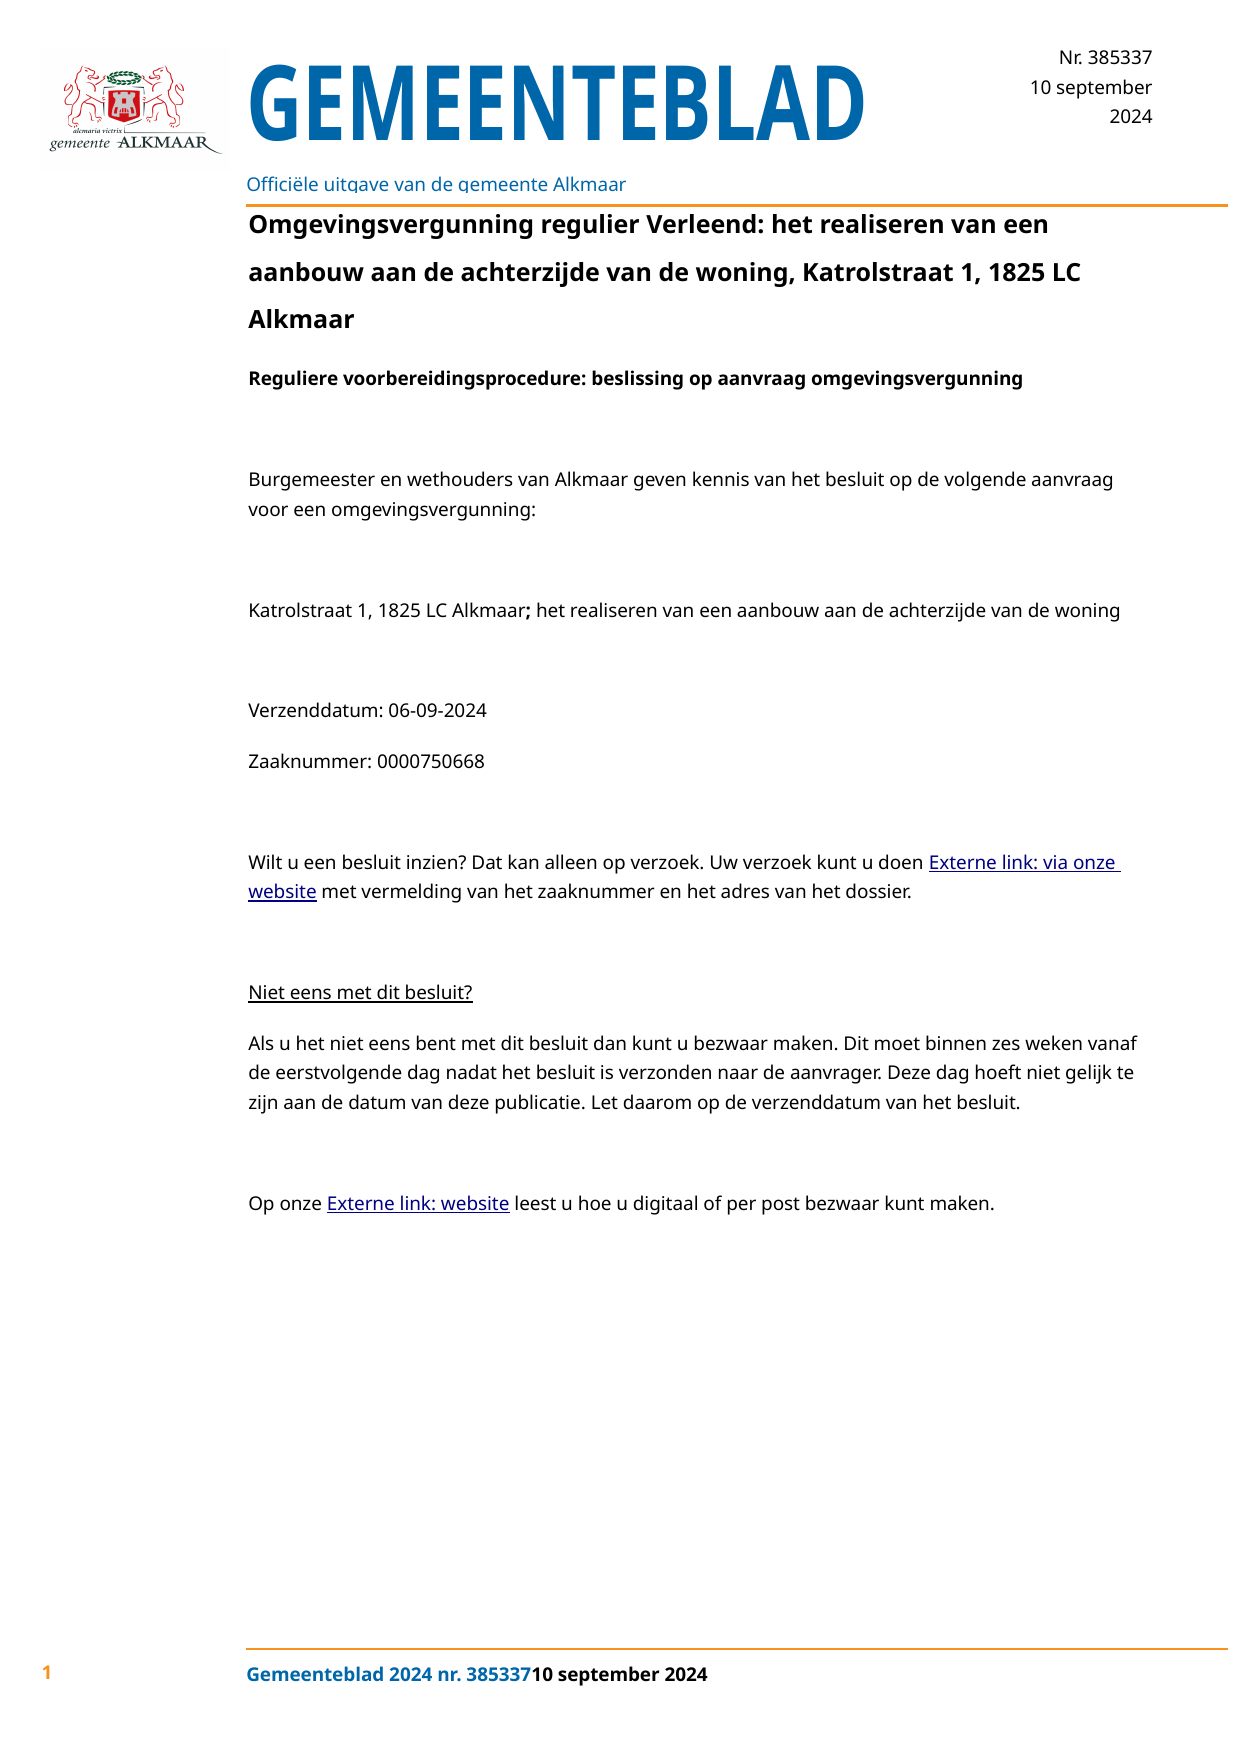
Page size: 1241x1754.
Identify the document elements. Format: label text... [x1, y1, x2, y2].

text Katrolstraat 1, 1825 LC Alkmaar; het realiseren van een aanbouw aan de achterzijde van de woning [248, 597, 1152, 622]
text Wilt u een besluit inzien? Dat kan alleen op verzoek. Uw verzoek kunt u doen Externe link: via onze website met vermelding van het zaaknummer en het adres van het dossier. [248, 849, 1152, 904]
picture [41, 47, 231, 172]
text Zaaknummer: 0000750668 [248, 748, 1152, 774]
text Reguliere voorbereidingsprocedure: beslissing op aanvraag omgevingsvergunning [248, 366, 1152, 391]
text Omgevingsvergunning regulier Verleend: het realiseren van een aanbouw aan de achterzijde van de woning, Katrolstraat 1, 1825 LC Alkmaar [248, 207, 1152, 336]
text Op onze Externe link: website leest u hoe u digitaal of per post bezwaar kunt maken. [248, 1190, 1152, 1215]
text Als u het niet eens bent met dit besluit dan kunt u bezwaar maken. Dit moet binnen zes weken vanaf de eerstvolgende dag nadat het besluit is verzonden naar de aanvrager. Deze dag hoeft niet gelijk te zijn aan de datum van deze publicatie. Let daarom op de verzenddatum van het besluit. [248, 1030, 1152, 1114]
text Burgemeester en wethouders van Alkmaar geven kennis van het besluit op de volgende aanvraag voor een omgevingsvergunning: [248, 466, 1152, 522]
text Niet eens met dit besluit? [248, 979, 1152, 1005]
text Verzenddatum: 06-09-2024 [248, 698, 1152, 723]
